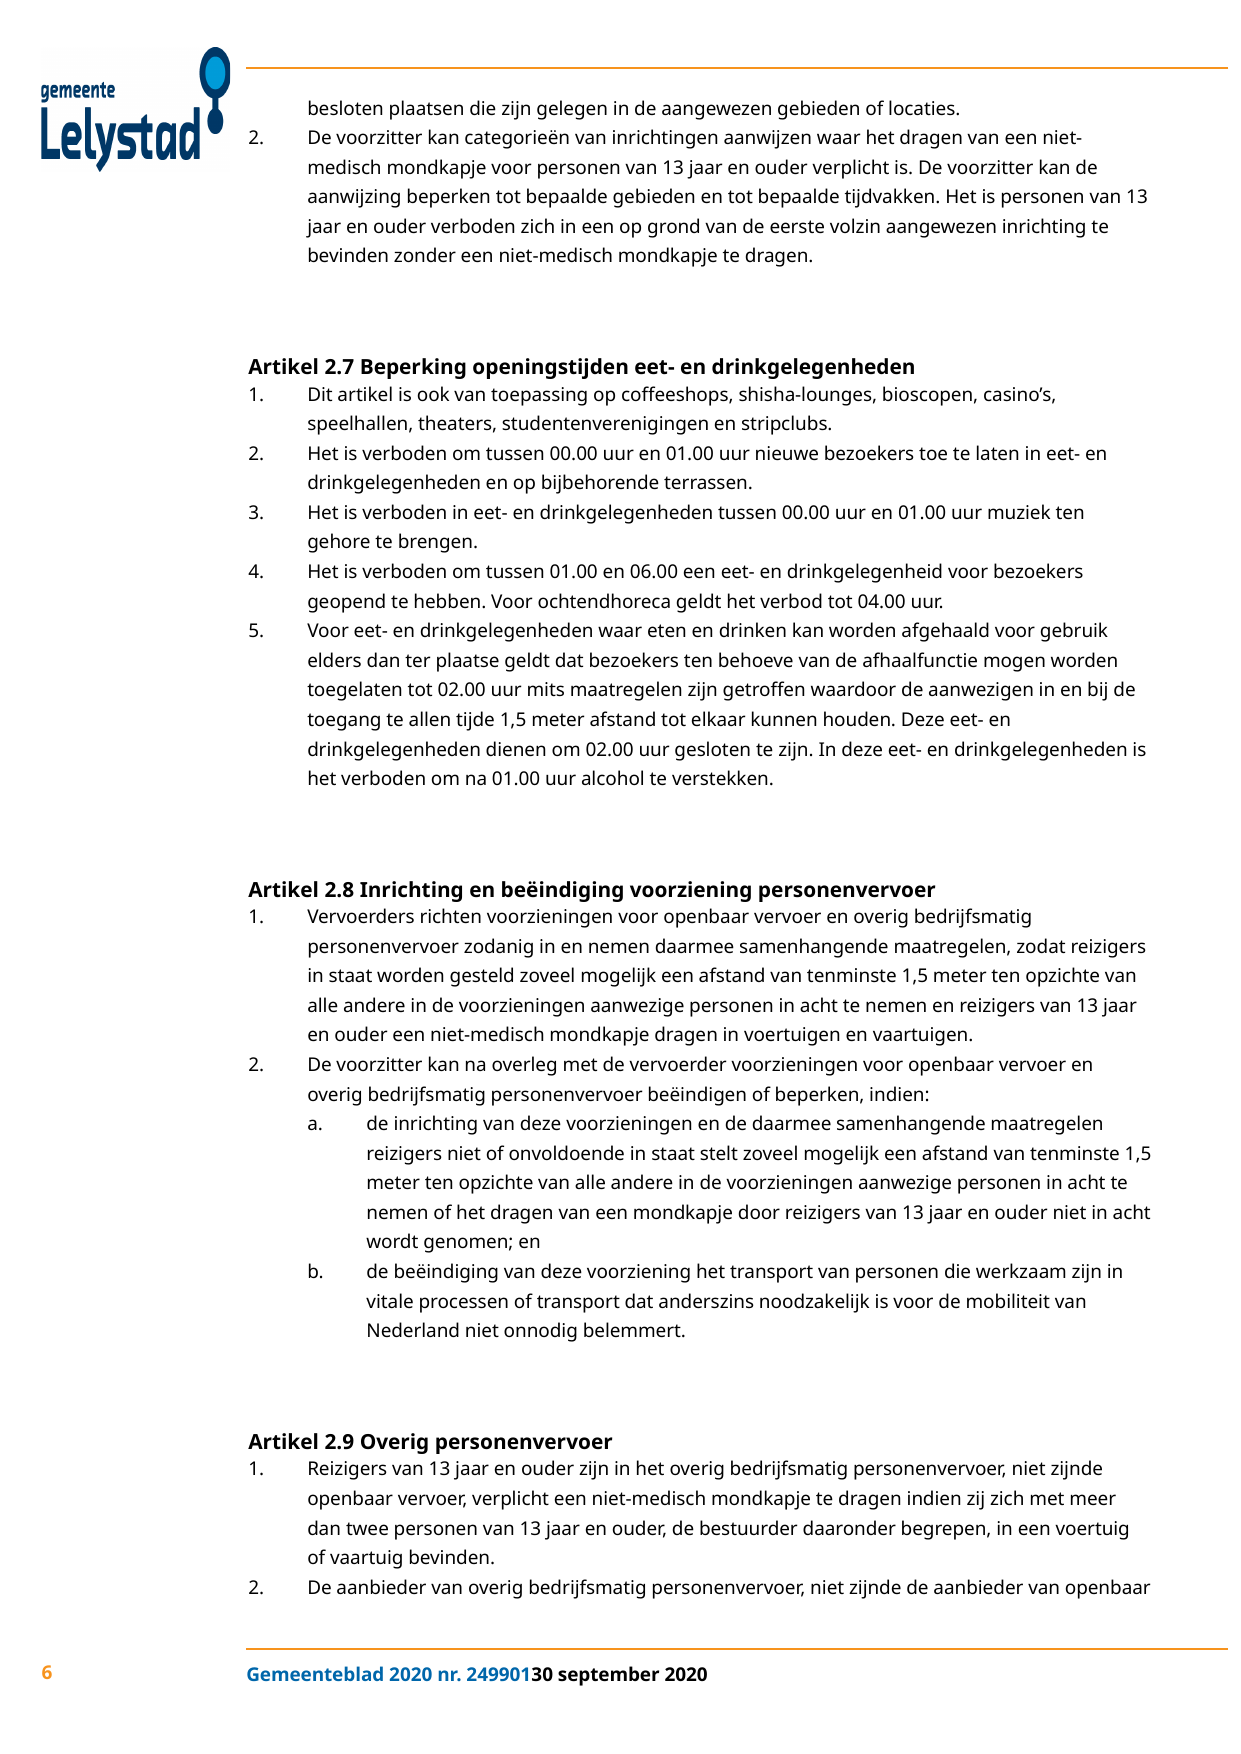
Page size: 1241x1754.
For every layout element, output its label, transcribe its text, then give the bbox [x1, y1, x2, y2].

list De voorzitter kan na overleg met de vervoerder voorzieningen voor openbaar vervoer en overig bedrijfsmatig personenvervoer beëindigen of beperken, indien: [248, 1051, 1152, 1107]
list de beëindiging van deze voorziening het transport van personen die werkzaam zijn in vitale processen of transport dat anderszins noodzakelijk is voor de mobiliteit van Nederland niet onnodig belemmert. [307, 1258, 1152, 1343]
list Het is verboden om tussen 01.00 en 06.00 een eet- en drinkgelegenheid voor bezoekers geopend te hebben. Voor ochtendhoreca geldt het verbod tot 04.00 uur. [248, 558, 1152, 613]
list De aanbieder van overig bedrijfsmatig personenvervoer, niet zijnde de aanbieder van openbaar [248, 1574, 1152, 1599]
list Voor eet- en drinkgelegenheden waar eten en drinken kan worden afgehaald voor gebruik elders dan ter plaatse geldt dat bezoekers ten behoeve van de afhaalfunctie mogen worden toegelaten tot 02.00 uur mits maatregelen zijn getroffen waardoor de aanwezigen in en bij de toegang te allen tijde 1,5 meter afstand tot elkaar kunnen houden. Deze eet- en drinkgelegenheden dienen om 02.00 uur gesloten te zijn. In deze eet- en drinkgelegenheden is het verboden om na 01.00 uur alcohol te verstekken. [248, 617, 1152, 791]
list Dit artikel is ook van toepassing op coffeeshops, shisha-lounges, bioscopen, casino’s, speelhallen, theaters, studentenverenigingen en stripclubs. [248, 381, 1152, 436]
list Het is verboden in eet- en drinkgelegenheden tussen 00.00 uur en 01.00 uur muziek ten gehore te brengen. [248, 499, 1152, 554]
picture [41, 47, 231, 172]
list de inrichting van deze voorzieningen en de daarmee samenhangende maatregelen reizigers niet of onvoldoende in staat stelt zoveel mogelijk een afstand van tenminste 1,5 meter ten opzichte van alle andere in de voorzieningen aanwezige personen in acht te nemen of het dragen van een mondkapje door reizigers van 13 jaar en ouder niet in acht wordt genomen; en [307, 1110, 1152, 1254]
list Het is verboden om tussen 00.00 uur en 01.00 uur nieuwe bezoekers toe te laten in eet- en drinkgelegenheden en op bijbehorende terrassen. [248, 440, 1152, 495]
list Reizigers van 13 jaar en ouder zijn in het overig bedrijfsmatig personenvervoer, niet zijnde openbaar vervoer, verplicht een niet-medisch mondkapje te dragen indien zij zich met meer dan twee personen van 13 jaar en ouder, de bestuurder daaronder begrepen, in een voertuig of vaartuig bevinden. [248, 1456, 1152, 1570]
text Artikel 2.7 Beperking openingstijden eet- en drinkgelegenheden [248, 352, 1152, 381]
text Artikel 2.8 Inrichting en beëindiging voorziening personenvervoer [248, 875, 1152, 903]
list besloten plaatsen die zijn gelegen in de aangewezen gebieden of locaties. [248, 95, 1152, 121]
text Artikel 2.9 Overig personenvervoer [248, 1427, 1152, 1456]
list Vervoerders richten voorzieningen voor openbaar vervoer en overig bedrijfsmatig personenvervoer zodanig in en nemen daarmee samenhangende maatregelen, zodat reizigers in staat worden gesteld zoveel mogelijk een afstand van tenminste 1,5 meter ten opzichte van alle andere in de voorzieningen aanwezige personen in acht te nemen en reizigers van 13 jaar en ouder een niet-medisch mondkapje dragen in voertuigen en vaartuigen. [248, 903, 1152, 1047]
list De voorzitter kan categorieën van inrichtingen aanwijzen waar het dragen van een niet-medisch mondkapje voor personen van 13 jaar en ouder verplicht is. De voorzitter kan de aanwijzing beperken tot bepaalde gebieden en tot bepaalde tijdvakken. Het is personen van 13 jaar en ouder verboden zich in een op grond van de eerste volzin aangewezen inrichting te bevinden zonder een niet-medisch mondkapje te dragen. [248, 124, 1152, 268]
